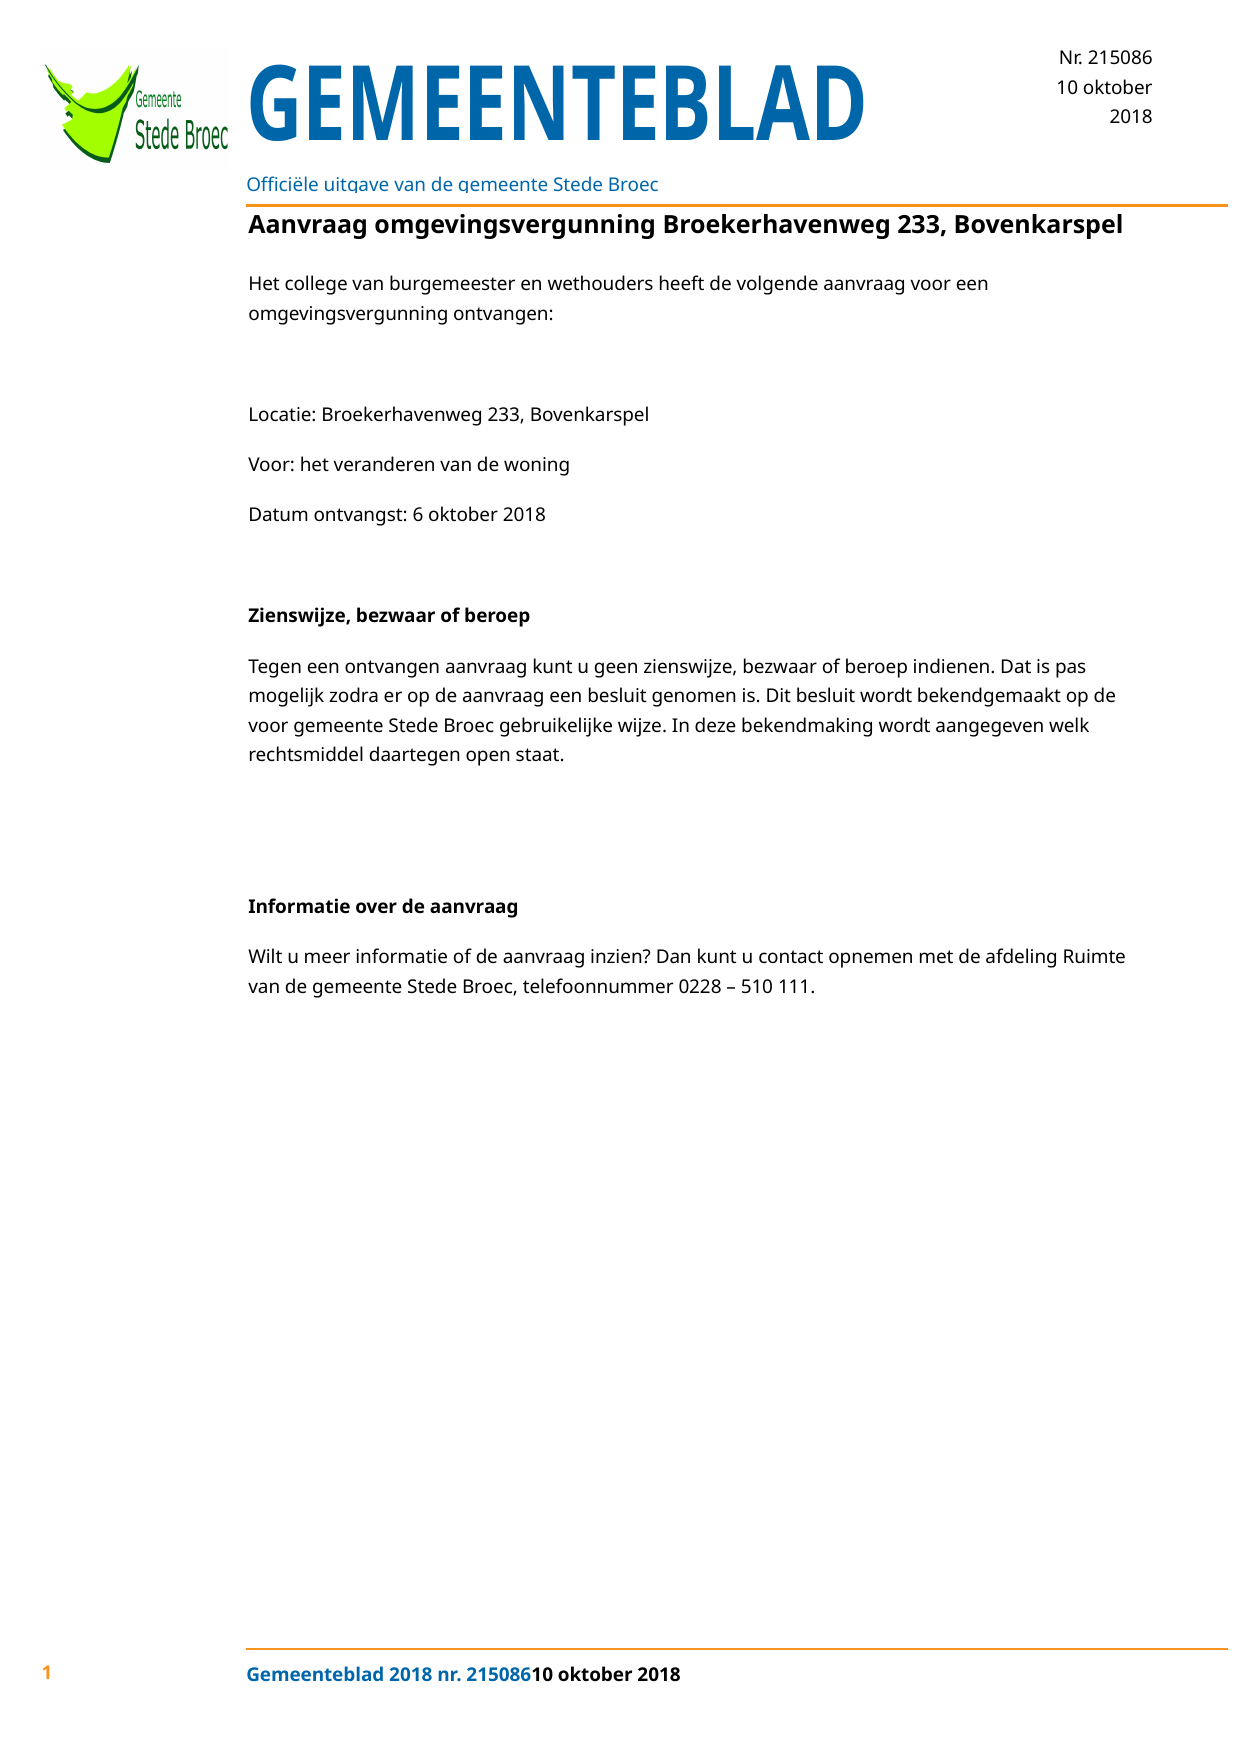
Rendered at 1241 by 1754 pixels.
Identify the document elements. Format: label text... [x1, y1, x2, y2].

text Datum ontvangst: 6 oktober 2018 [248, 502, 1152, 527]
picture [41, 47, 231, 172]
text Locatie: Broekerhavenweg 233, Bovenkarspel [248, 401, 1152, 426]
text Voor: het veranderen van de woning [248, 451, 1152, 477]
text Aanvraag omgevingsvergunning Broekerhavenweg 233, Bovenkarspel [248, 207, 1152, 241]
text Tegen een ontvangen aanvraag kunt u geen zienswijze, bezwaar of beroep indienen. Dat is pas mogelijk zodra er op de aanvraag een besluit genomen is. Dit besluit wordt bekendgemaakt op de voor gemeente Stede Broec gebruikelijke wijze. In deze bekendmaking wordt aangegeven welk rechtsmiddel daartegen open staat. [248, 653, 1152, 767]
text Wilt u meer informatie of de aanvraag inzien? Dan kunt u contact opnemen met de afdeling Ruimte van de gemeente Stede Broec, telefoonnummer 0228 – 510 111. [248, 943, 1152, 998]
text Zienswijze, bezwaar of beroep [248, 602, 1152, 628]
text Het college van burgemeester en wethouders heeft de volgende aanvraag voor een omgevingsvergunning ontvangen: [248, 270, 1152, 326]
text Informatie over de aanvraag [248, 893, 1152, 918]
